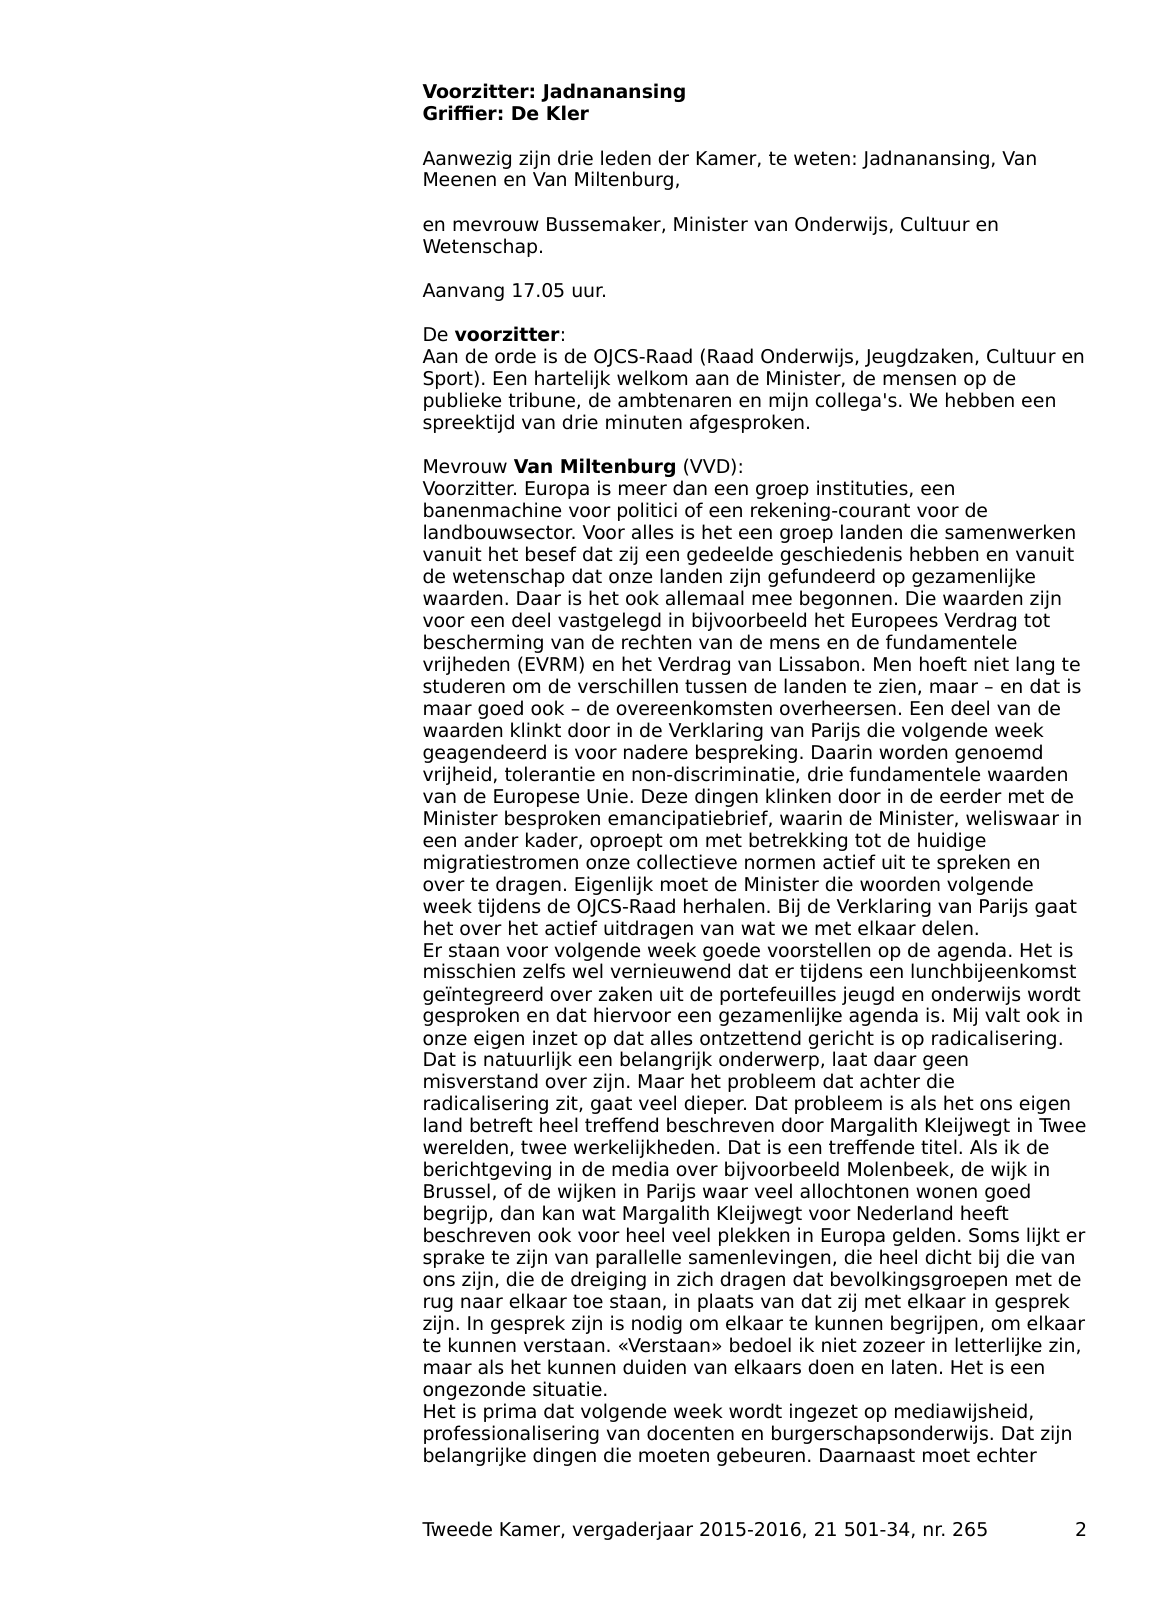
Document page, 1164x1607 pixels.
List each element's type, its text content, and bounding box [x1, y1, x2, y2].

text Het is prima dat volgende week wordt ingezet op mediawijsheid, professionalisering van docenten en burgerschapsonderwijs. Dat zijn belangrijke dingen die moeten gebeuren. Daarnaast moet echter [422, 1401, 1087, 1467]
text Griffier: De Kler [422, 103, 1087, 125]
text en mevrouw Bussemaker, Minister van Onderwijs, Cultuur en Wetenschap. [422, 213, 1087, 257]
text Aanwezig zijn drie leden der Kamer, te weten: Jadnanansing, Van Meenen en Van Miltenburg, [422, 147, 1087, 191]
text De voorzitter: [422, 324, 1087, 346]
text Voorzitter. Europa is meer dan een groep instituties, een banenmachine voor politici of een rekening-courant voor de landbouwsector. Voor alles is het een groep landen die samenwerken vanuit het besef dat zij een gedeelde geschiedenis hebben en vanuit de wetenschap dat onze landen zijn gefundeerd op gezamenlijke waarden. Daar is het ook allemaal mee begonnen. Die waarden zijn voor een deel vastgelegd in bijvoorbeeld het Europees Verdrag tot bescherming van de rechten van de mens en de fundamentele vrijheden (EVRM) en het Verdrag van Lissabon. Men hoeft niet lang te studeren om de verschillen tussen de landen te zien, maar – en dat is maar goed ook – de overeenkomsten overheersen. Een deel van de waarden klinkt door in de Verklaring van Parijs die volgende week geagendeerd is voor nadere bespreking. Daarin worden genoemd vrijheid, tolerantie en non-discriminatie, drie fundamentele waarden van de Europese Unie. Deze dingen klinken door in de eerder met de Minister besproken emancipatiebrief, waarin de Minister, weliswaar in een ander kader, oproept om met betrekking tot de huidige migratiestromen onze collectieve normen actief uit te spreken en over te dragen. Eigenlijk moet de Minister die woorden volgende week tijdens de OJCS-Raad herhalen. Bij de Verklaring van Parijs gaat het over het actief uitdragen van wat we met elkaar delen. [422, 478, 1087, 939]
text Aanvang 17.05 uur. [422, 280, 1087, 302]
text Voorzitter: Jadnanansing [422, 81, 1087, 103]
text Aan de orde is de OJCS-Raad (Raad Onderwijs, Jeugdzaken, Cultuur en Sport). Een hartelijk welkom aan de Minister, de mensen op de publieke tribune, de ambtenaren en mijn collega's. We hebben een spreektijd van drie minuten afgesproken. [422, 346, 1087, 434]
text Er staan voor volgende week goede voorstellen op de agenda. Het is misschien zelfs wel vernieuwend dat er tijdens een lunchbijeenkomst geïntegreerd over zaken uit de portefeuilles jeugd en onderwijs wordt gesproken en dat hiervoor een gezamenlijke agenda is. Mij valt ook in onze eigen inzet op dat alles ontzettend gericht is op radicalisering. Dat is natuurlijk een belangrijk onderwerp, laat daar geen misverstand over zijn. Maar het probleem dat achter die radicalisering zit, gaat veel dieper. Dat probleem is als het ons eigen land betreft heel treffend beschreven door Margalith Kleijwegt in Twee werelden, twee werkelijkheden. Dat is een treffende titel. Als ik de berichtgeving in de media over bijvoorbeeld Molenbeek, de wijk in Brussel, of de wijken in Parijs waar veel allochtonen wonen goed begrijp, dan kan wat Margalith Kleijwegt voor Nederland heeft beschreven ook voor heel veel plekken in Europa gelden. Soms lijkt er sprake te zijn van parallelle samenlevingen, die heel dicht bij die van ons zijn, die de dreiging in zich dragen dat bevolkingsgroepen met de rug naar elkaar toe staan, in plaats van dat zij met elkaar in gesprek zijn. In gesprek zijn is nodig om elkaar te kunnen begrijpen, om elkaar te kunnen verstaan. «Verstaan» bedoel ik niet zozeer in letterlijke zin, maar als het kunnen duiden van elkaars doen en laten. Het is een ongezonde situatie. [422, 939, 1087, 1401]
text Mevrouw Van Miltenburg (VVD): [422, 456, 1087, 478]
